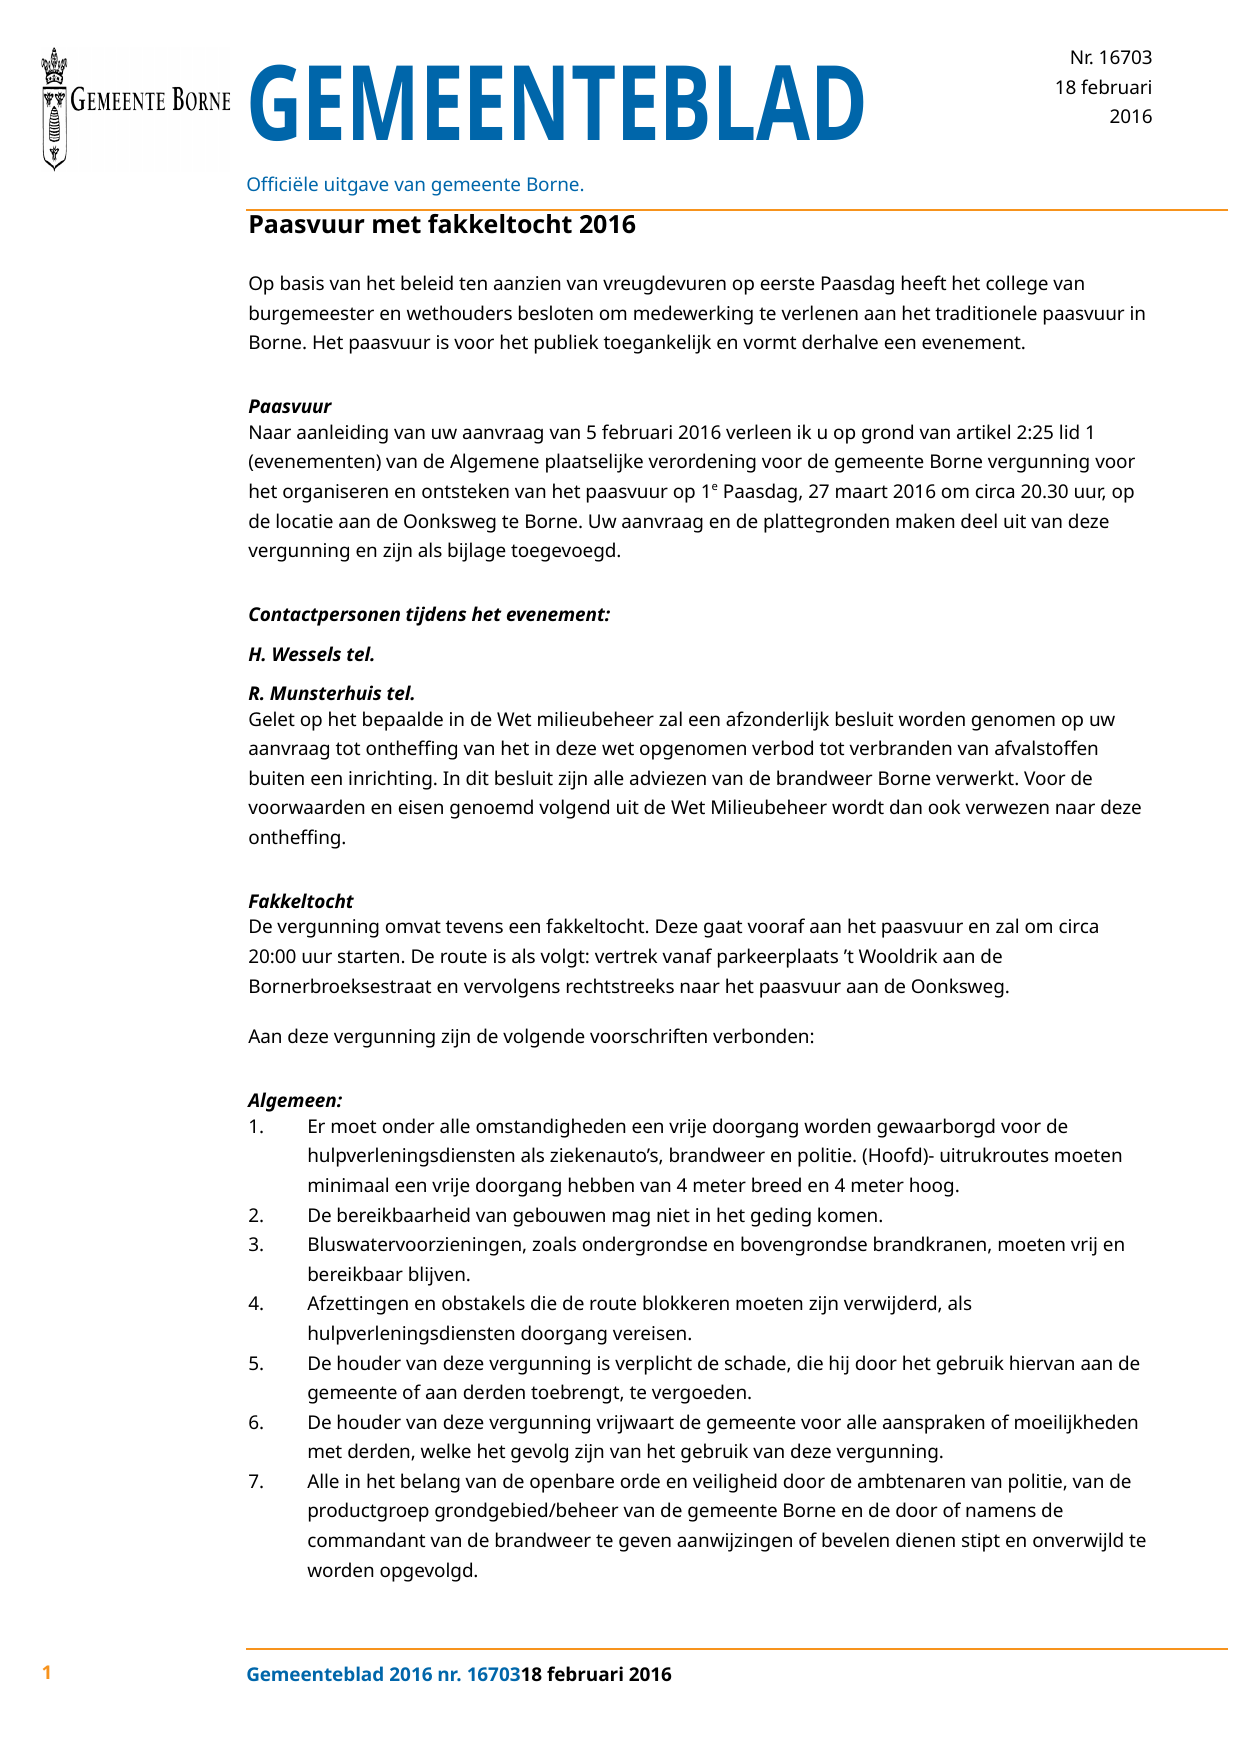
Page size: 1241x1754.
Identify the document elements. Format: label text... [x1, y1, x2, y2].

picture [41, 47, 231, 172]
list Alle in het belang van de openbare orde en veiligheid door de ambtenaren van politie, van de productgroep grondgebied/beheer van de gemeente Borne en de door of namens de commandant van de brandweer te geven aanwijzingen of bevelen dienen stipt en onverwijld te worden opgevolgd. [248, 1468, 1152, 1582]
text Algemeen: [248, 1087, 1152, 1113]
text H. Wessels tel. [248, 641, 1152, 666]
text Paasvuur met fakkeltocht 2016 [248, 211, 1152, 241]
list Bluswatervoorzieningen, zoals ondergrondse en bovengrondse brandkranen, moeten vrij en bereikbaar blijven. [248, 1231, 1152, 1287]
list Afzettingen en obstakels die de route blokkeren moeten zijn verwijderd, als hulpverleningsdiensten doorgang vereisen. [248, 1291, 1152, 1346]
text Gelet op het bepaalde in de Wet milieubeheer zal een afzonderlijk besluit worden genomen op uw aanvraag tot ontheffing van het in deze wet opgenomen verbod tot verbranden van afvalstoffen buiten een inrichting. In dit besluit zijn alle adviezen van de brandweer Borne verwerkt. Voor de voorwaarden en eisen genoemd volgend uit de Wet Milieubeheer wordt dan ook verwezen naar deze ontheffing. [248, 706, 1152, 850]
list De houder van deze vergunning is verplicht de schade, die hij door het gebruik hiervan aan de gemeente of aan derden toebrengt, te vergoeden. [248, 1350, 1152, 1405]
text Op basis van het beleid ten aanzien van vreugdevuren op eerste Paasdag heeft het college van burgemeester en wethouders besloten om medewerking te verlenen aan het traditionele paasvuur in Borne. Het paasvuur is voor het publiek toegankelijk en vormt derhalve een evenement. [248, 270, 1152, 355]
text Fakkeltocht [248, 888, 1152, 914]
text Paasvuur [248, 393, 1152, 419]
text De vergunning omvat tevens een fakkeltocht. Deze gaat vooraf aan het paasvuur en zal om circa 20:00 uur starten. De route is als volgt: vertrek vanaf parkeerplaats ’t Wooldrik aan de Bornerbroeksestraat en vervolgens rechtstreeks naar het paasvuur aan de Oonksweg. [248, 914, 1152, 999]
text R. Munsterhuis tel. [248, 680, 1152, 706]
text Aan deze vergunning zijn de volgende voorschriften verbonden: [248, 1023, 1152, 1049]
list De houder van deze vergunning vrijwaart de gemeente voor alle aanspraken of moeilijkheden met derden, welke het gevolg zijn van het gebruik van deze vergunning. [248, 1409, 1152, 1464]
text Naar aanleiding van uw aanvraag van 5 februari 2016 verleen ik u op grond van artikel 2:25 lid 1 (evenementen) van de Algemene plaatselijke verordening voor de gemeente Borne vergunning voor het organiseren en ontsteken van het paasvuur op 1e Paasdag, 27 maart 2016 om circa 20.30 uur, op de locatie aan de Oonksweg te Borne. Uw aanvraag en de plattegronden maken deel uit van deze vergunning en zijn als bijlage toegevoegd. [248, 419, 1152, 563]
list Er moet onder alle omstandigheden een vrije doorgang worden gewaarborgd voor de hulpverleningsdiensten als ziekenauto’s, brandweer en politie. (Hoofd)- uitrukroutes moeten minimaal een vrije doorgang hebben van 4 meter breed en 4 meter hoog. [248, 1113, 1152, 1198]
list De bereikbaarheid van gebouwen mag niet in het geding komen. [248, 1202, 1152, 1227]
text Contactpersonen tijdens het evenement: [248, 601, 1152, 627]
